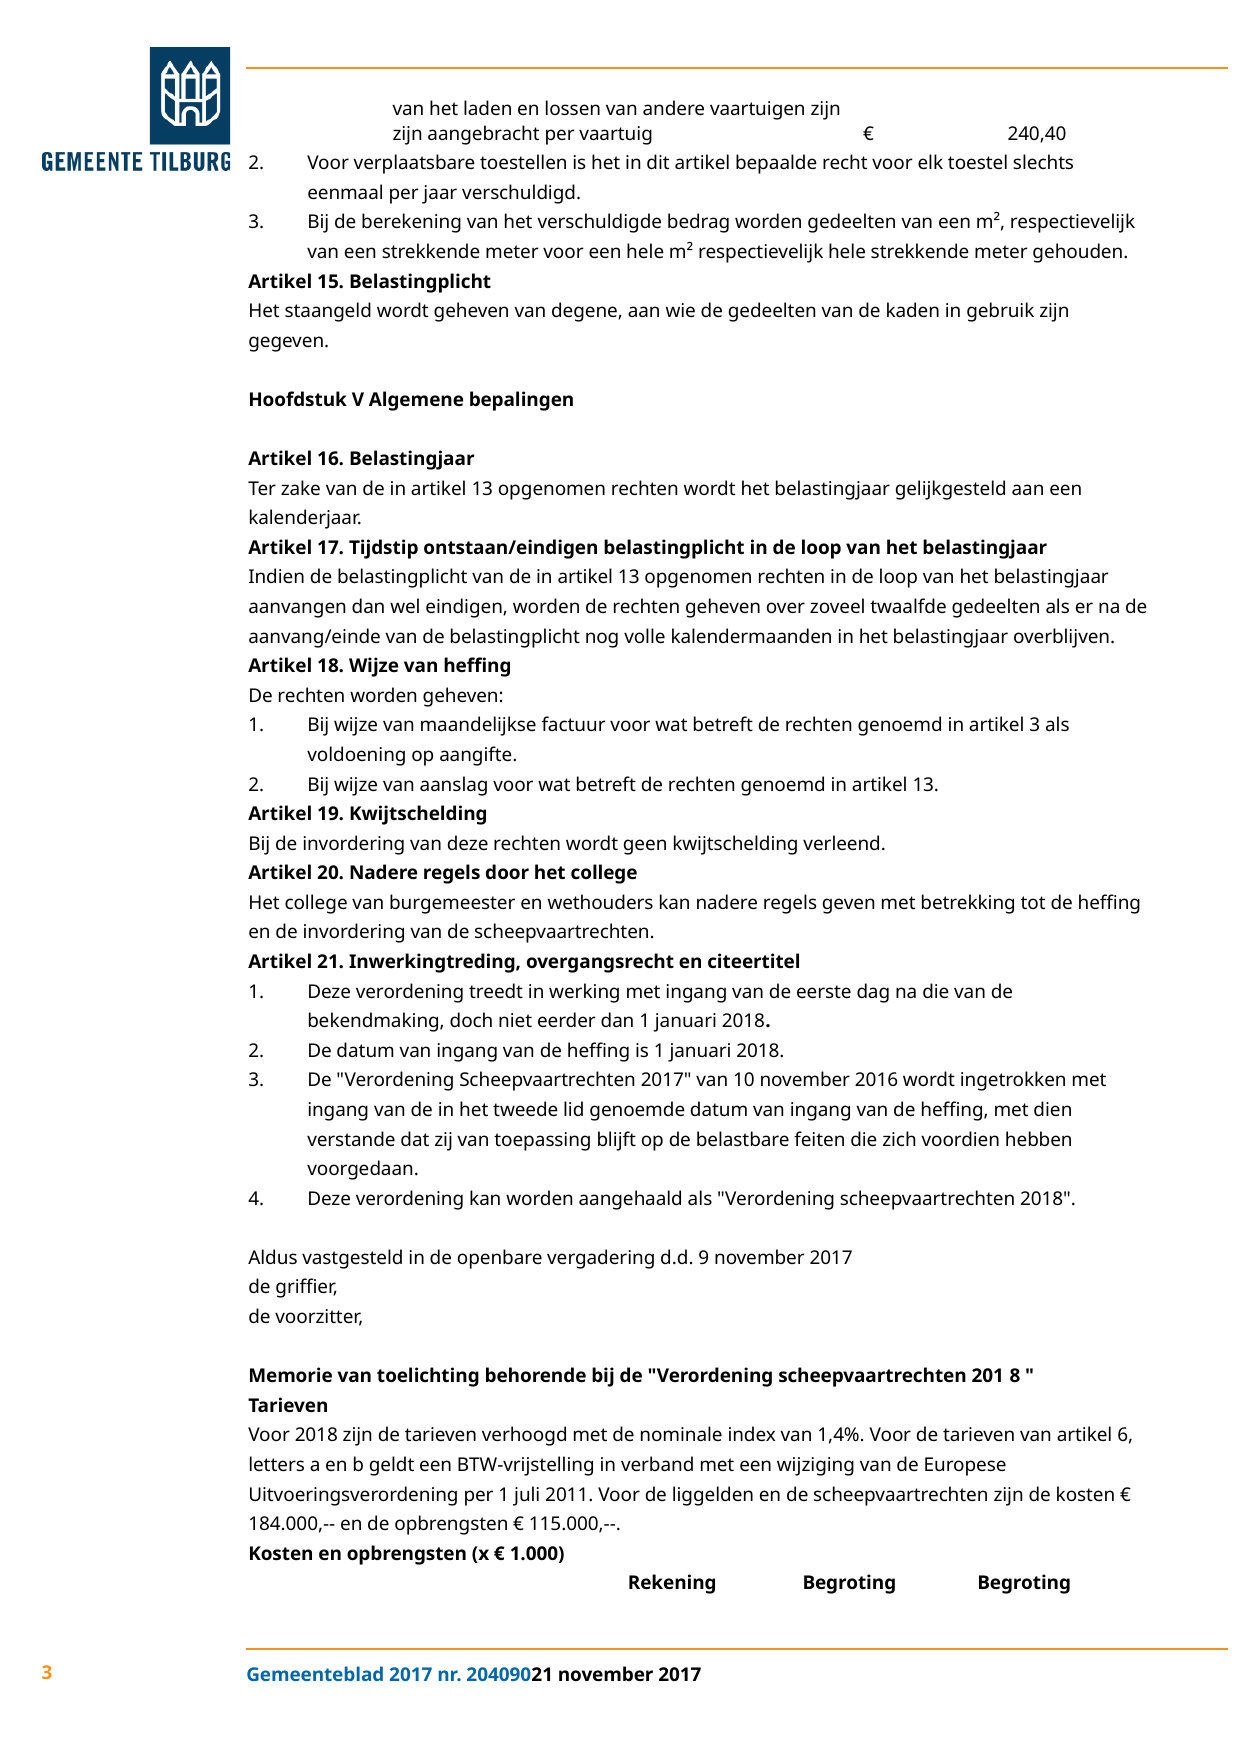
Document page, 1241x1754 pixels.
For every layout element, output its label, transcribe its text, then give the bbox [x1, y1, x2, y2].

list De datum van ingang van de heffing is 1 januari 2018. [248, 1037, 1152, 1063]
list Deze verordening treedt in werking met ingang van de eerste dag na die van de bekendmaking, doch niet eerder dan 1 januari 2018. [248, 978, 1152, 1033]
text Hoofdstuk V Algemene bepalingen [248, 386, 1152, 412]
table_cell van het laden en lossen van andere vaartuigen zijn [392, 95, 863, 121]
text Bij de invordering van deze rechten wordt geen kwijtschelding verleend. [248, 830, 1152, 856]
list Bij wijze van maandelijkse factuur voor wat betreft de rechten genoemd in artikel 3 als voldoening op aangifte. [248, 712, 1152, 767]
table_header Begroting [802, 1570, 977, 1595]
text Artikel 21. Inwerkingtreding, overgangsrecht en citeertitel [248, 948, 1152, 974]
table_header Rekening [628, 1570, 802, 1595]
list De "Verordening Scheepvaartrechten 2017" van 10 november 2016 wordt ingetrokken met ingang van de in het tweede lid genoemde datum van ingang van de heffing, met dien verstande dat zij van toepassing blijft op de belastbare feiten die zich voordien hebben voorgedaan. [248, 1067, 1152, 1181]
table_cell [248, 95, 392, 121]
table_header Begroting [977, 1570, 1152, 1595]
text De rechten worden geheven: [248, 682, 1152, 708]
list Bij de berekening van het verschuldigde bedrag worden gedeelten van een m², respectievelijk van een strekkende meter voor een hele m² respectievelijk hele strekkende meter gehouden. [248, 209, 1152, 264]
text Artikel 16. Belastingjaar [248, 445, 1152, 471]
text Kosten en opbrengsten (x € 1.000) [248, 1540, 1152, 1566]
text Memorie van toelichting behorende bij de "Verordening scheepvaartrechten 201 8 " [248, 1362, 1152, 1388]
text Het staangeld wordt geheven van degene, aan wie de gedeelten van de kaden in gebruik zijn gegeven. [248, 297, 1152, 353]
table_cell € [863, 121, 1007, 146]
text Aldus vastgesteld in de openbare vergadering d.d. 9 november 2017 [248, 1244, 1152, 1270]
text Artikel 15. Belastingplicht [248, 268, 1152, 293]
text de griffier, [248, 1274, 1152, 1299]
table_header [248, 1570, 628, 1595]
table_cell [1007, 95, 1152, 121]
table_cell [248, 121, 392, 146]
table_cell [863, 95, 1007, 121]
text Artikel 19. Kwijtschelding [248, 800, 1152, 826]
text Indien de belastingplicht van de in artikel 13 opgenomen rechten in de loop van het belastingjaar aanvangen dan wel eindigen, worden de rechten geheven over zoveel twaalfde gedeelten als er na de aanvang/einde van de belastingplicht nog volle kalendermaanden in het belastingjaar overblijven. [248, 564, 1152, 648]
text Artikel 20. Nadere regels door het college [248, 859, 1152, 885]
text Artikel 18. Wijze van heffing [248, 652, 1152, 678]
text Tarieven [248, 1392, 1152, 1418]
list Deze verordening kan worden aangehaald als "Verordening scheepvaartrechten 2018". [248, 1185, 1152, 1211]
text Het college van burgemeester en wethouders kan nadere regels geven met betrekking tot de heffing en de invordering van de scheepvaartrechten. [248, 889, 1152, 944]
text Ter zake van de in artikel 13 opgenomen rechten wordt het belastingjaar gelijkgesteld aan een kalenderjaar. [248, 475, 1152, 530]
table_cell zijn aangebracht per vaartuig [392, 121, 863, 146]
text Voor 2018 zijn de tarieven verhoogd met de nominale index van 1,4%. Voor de tarieven van artikel 6, letters a en b geldt een BTW-vrijstelling in verband met een wijziging van de Europese Uitvoeringsverordening per 1 juli 2011. Voor de liggelden en de scheepvaartrechten zijn de kosten € 184.000,-- en de opbrengsten € 115.000,--. [248, 1422, 1152, 1536]
list Bij wijze van aanslag voor wat betreft de rechten genoemd in artikel 13. [248, 771, 1152, 796]
list Voor verplaatsbare toestellen is het in dit artikel bepaalde recht voor elk toestel slechts eenmaal per jaar verschuldigd. [248, 149, 1152, 205]
table_cell 240,40 [1007, 121, 1152, 146]
text de voorzitter, [248, 1303, 1152, 1329]
text Artikel 17. Tijdstip ontstaan/eindigen belastingplicht in de loop van het belastingjaar [248, 534, 1152, 560]
picture [41, 47, 231, 172]
